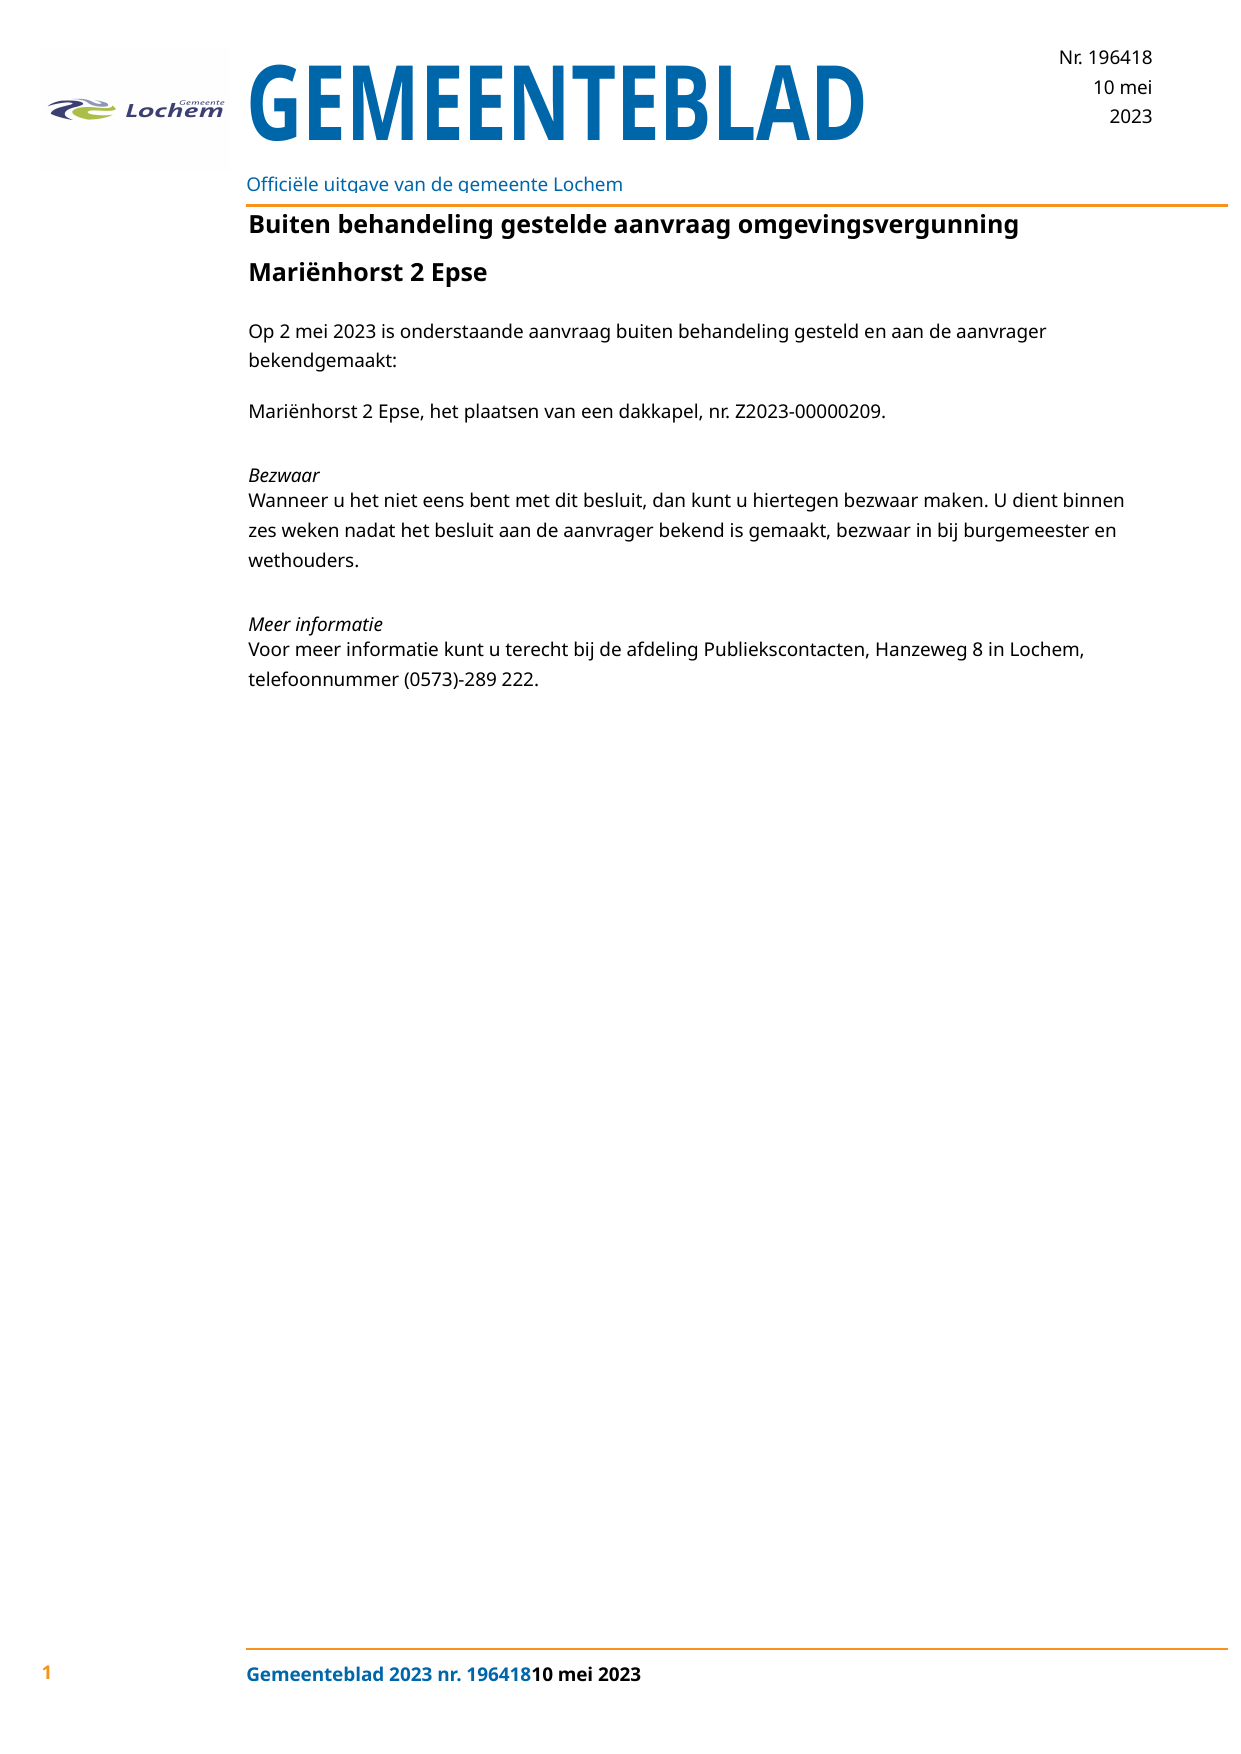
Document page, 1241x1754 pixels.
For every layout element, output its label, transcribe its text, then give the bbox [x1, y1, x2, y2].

text Buiten behandeling gestelde aanvraag omgevingsvergunning Mariënhorst 2 Epse [248, 207, 1152, 288]
text Mariënhorst 2 Epse, het plaatsen van een dakkapel, nr. Z2023-00000209. [248, 398, 1152, 424]
text Meer informatie [248, 611, 1152, 636]
text Op 2 mei 2023 is onderstaande aanvraag buiten behandeling gesteld en aan de aanvrager bekendgemaakt: [248, 318, 1152, 373]
text Wanneer u het niet eens bent met dit besluit, dan kunt u hiertegen bezwaar maken. U dient binnen zes weken nadat het besluit aan de aanvrager bekend is gemaakt, bezwaar in bij burgemeester en wethouders. [248, 488, 1152, 572]
picture [41, 47, 231, 172]
text Bezwaar [248, 462, 1152, 488]
text Voor meer informatie kunt u terecht bij de afdeling Publiekscontacten, Hanzeweg 8 in Lochem, telefoonnummer (0573)-289 222. [248, 636, 1152, 692]
